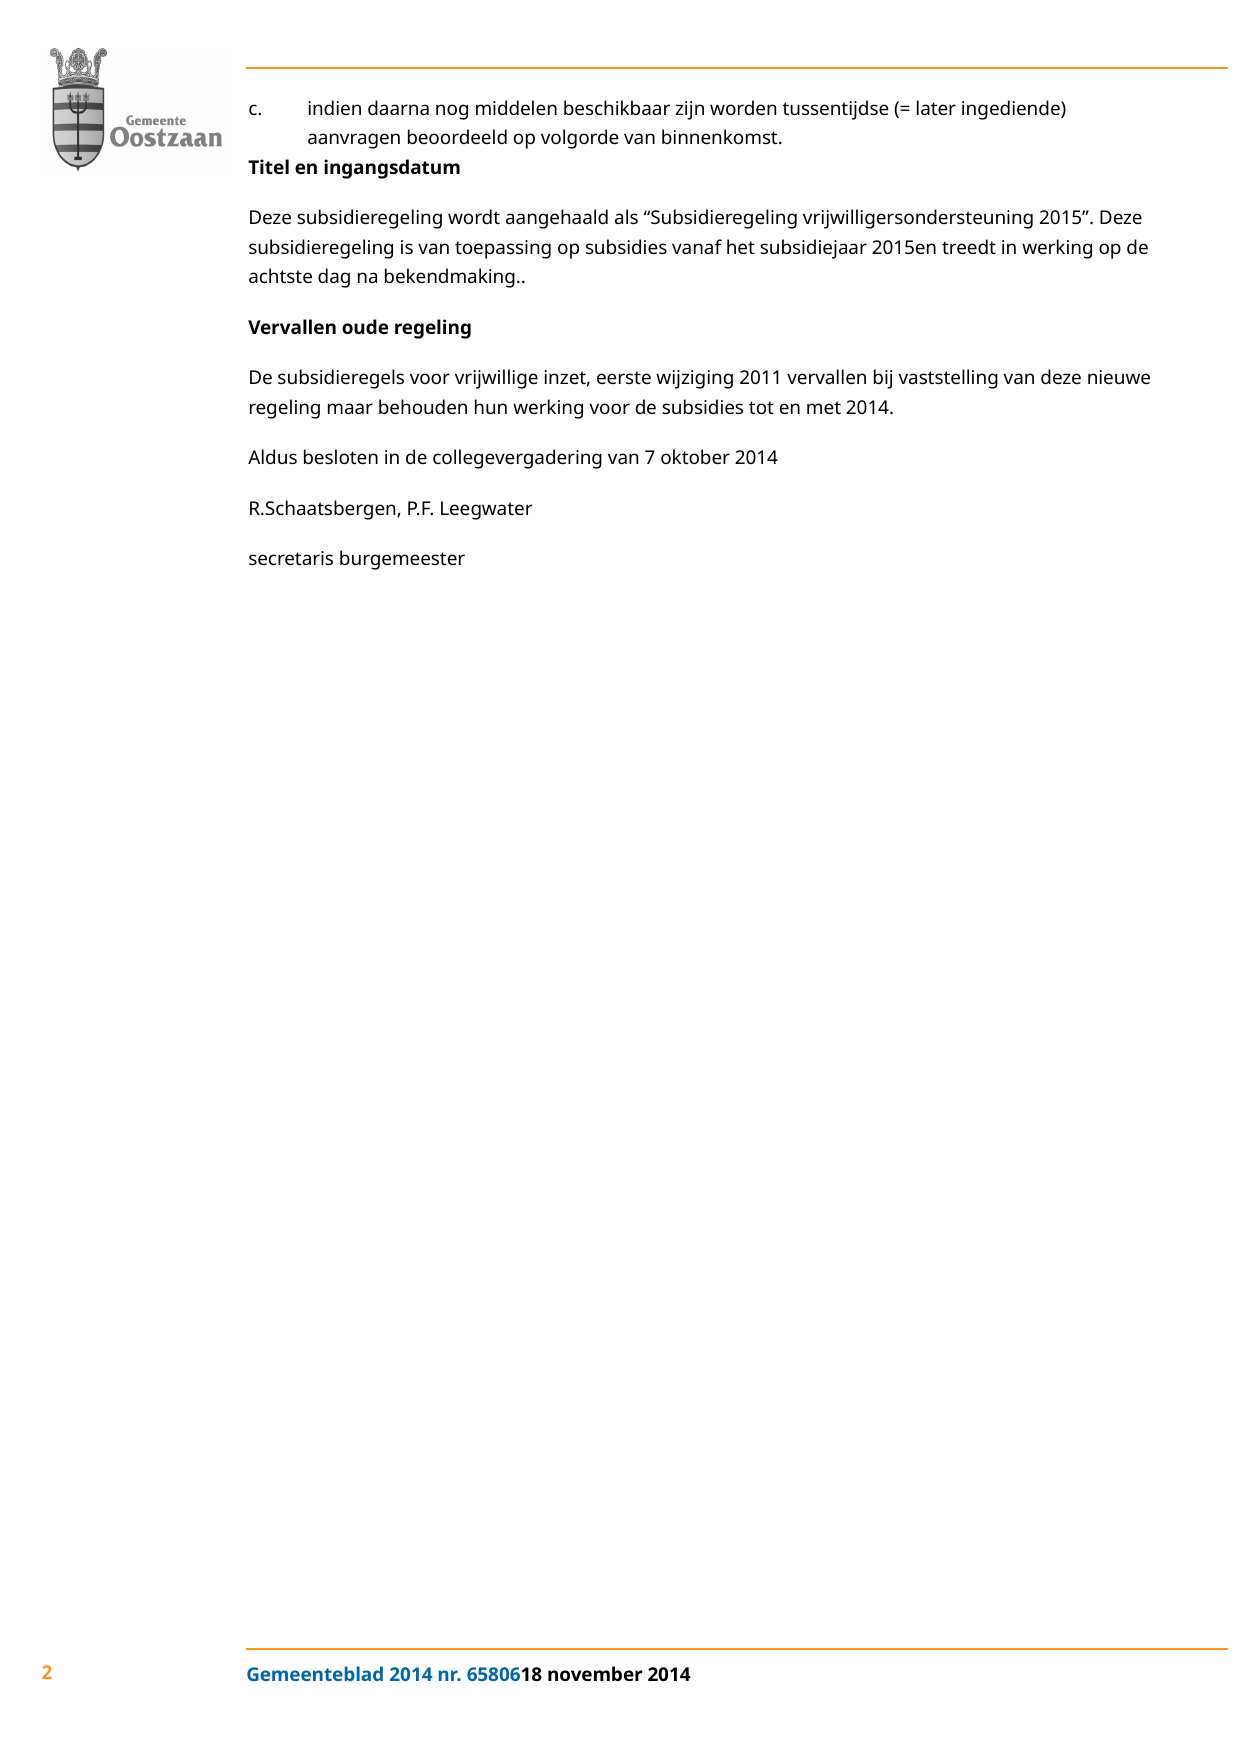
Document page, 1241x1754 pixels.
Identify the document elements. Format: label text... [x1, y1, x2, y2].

text De subsidieregels voor vrijwillige inzet, eerste wijziging 2011 vervallen bij vaststelling van deze nieuwe regeling maar behouden hun werking voor de subsidies tot en met 2014. [248, 364, 1152, 420]
text R.Schaatsbergen, P.F. Leegwater [248, 495, 1152, 521]
text Vervallen oude regeling [248, 314, 1152, 340]
text Deze subsidieregeling wordt aangehaald als “Subsidieregeling vrijwilligersondersteuning 2015”. Deze subsidieregeling is van toepassing op subsidies vanaf het subsidiejaar 2015en treedt in werking op de achtste dag na bekendmaking.. [248, 204, 1152, 289]
text Aldus besloten in de collegevergadering van 7 oktober 2014 [248, 444, 1152, 470]
picture [41, 47, 231, 172]
text secretaris burgemeester [248, 545, 1152, 571]
text Titel en ingangsdatum [248, 154, 1152, 180]
list indien daarna nog middelen beschikbaar zijn worden tussentijdse (= later ingediende) aanvragen beoordeeld op volgorde van binnenkomst. [248, 95, 1152, 150]
